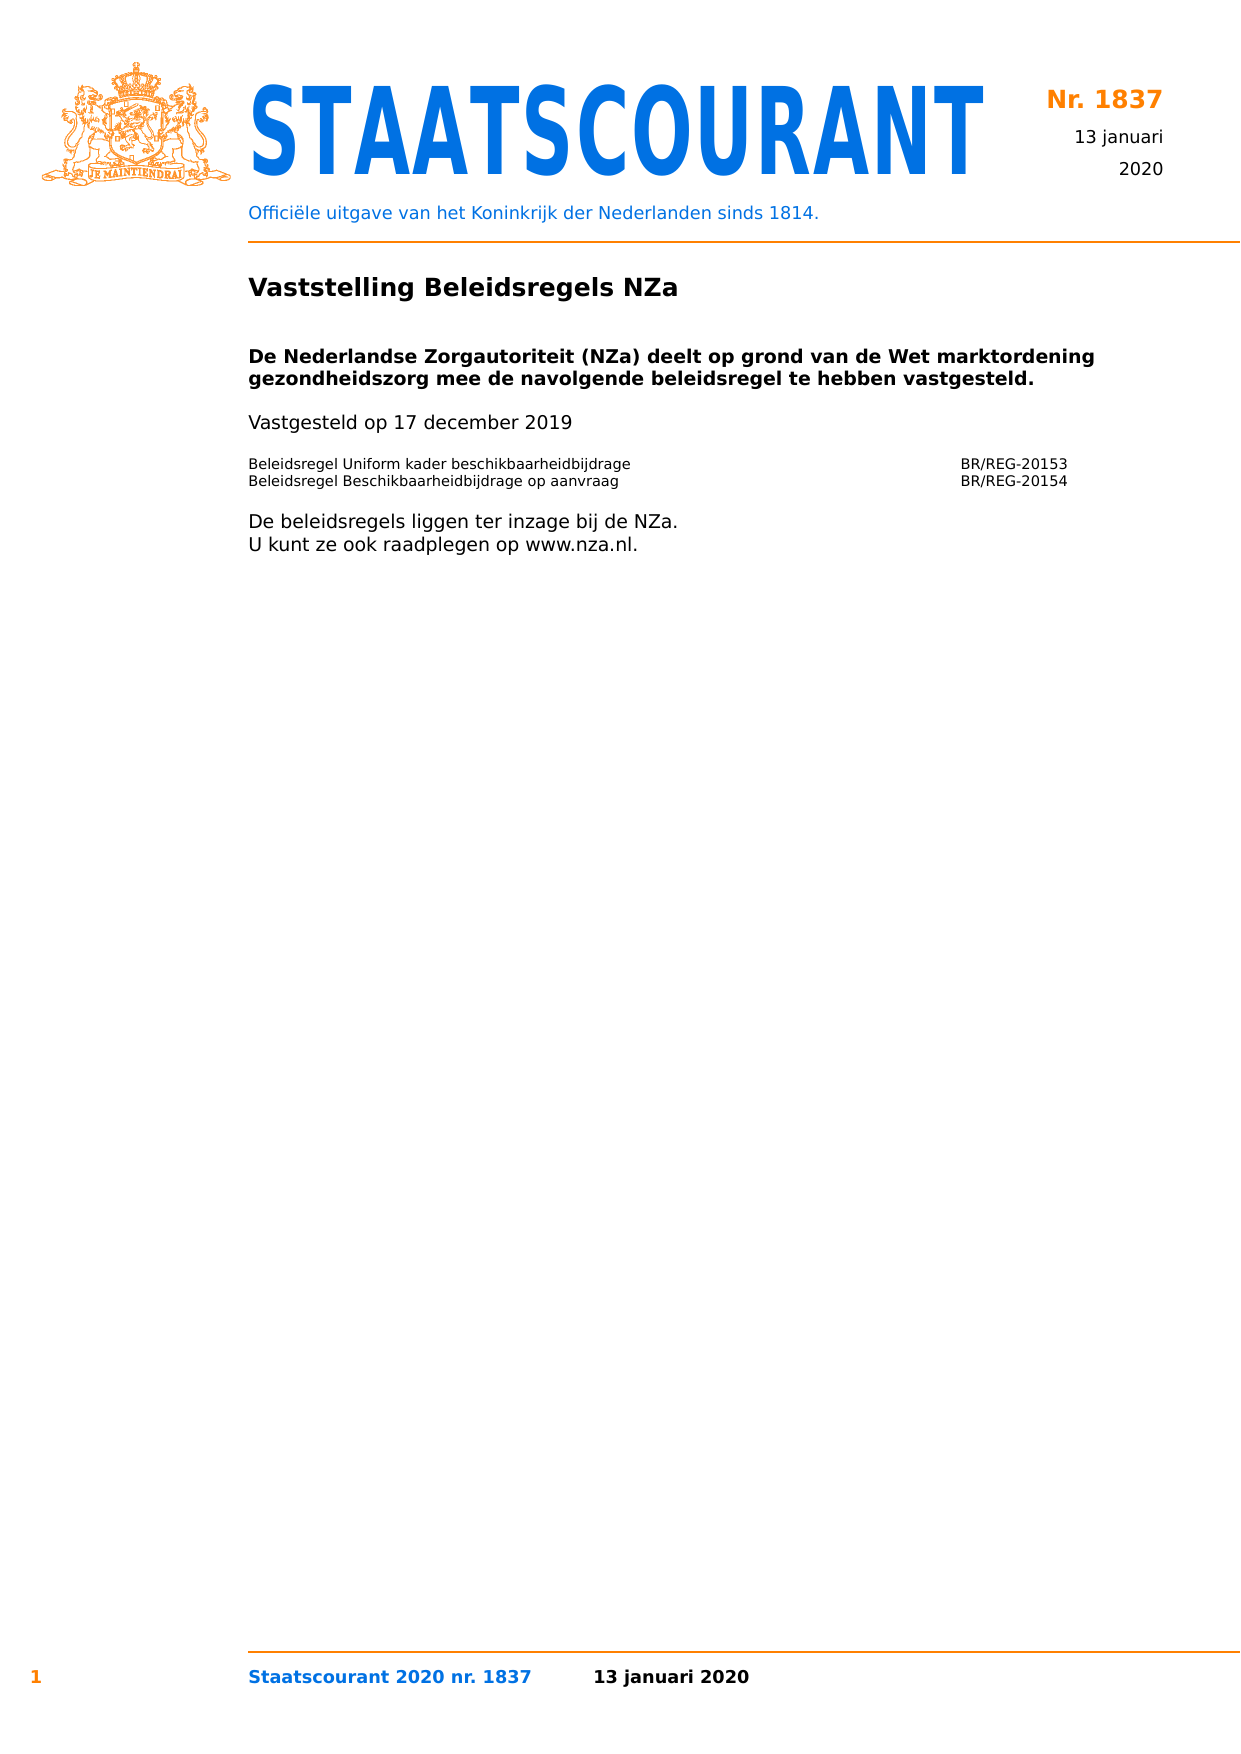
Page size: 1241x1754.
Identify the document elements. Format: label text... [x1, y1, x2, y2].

subtitle Vaststelling Beleidsregels NZa [248, 273, 1163, 302]
table_cell Beleidsregel Beschikbaarheidbijdrage op aanvraag [248, 473, 954, 489]
text De beleidsregels liggen ter inzage bij de NZa. [248, 511, 1163, 533]
text U kunt ze ook raadplegen op www.nza.nl. [248, 533, 1163, 555]
picture [41, 62, 231, 186]
table_header BR/REG-20153 [954, 456, 1163, 473]
table_cell 2020 [998, 153, 1240, 203]
table_header Beleidsregel Uniform kader beschikbaarheidbijdrage [248, 456, 954, 473]
table_header Nr. 1837 [998, 62, 1240, 121]
table_cell BR/REG-20154 [954, 473, 1163, 489]
table_cell 13 januari [998, 121, 1240, 153]
text De Nederlandse Zorgautoriteit (NZa) deelt op grond van de Wet marktordening gezondheidszorg mee de navolgende beleidsregel te hebben vastgesteld. [248, 346, 1163, 390]
text Vastgesteld op 17 december 2019 [248, 412, 1163, 434]
table_cell Officiële uitgave van het Koninkrijk der Nederlanden sinds 1814. [248, 203, 1240, 241]
table_header [25, 62, 248, 241]
table_header STAATSCOURANT [248, 62, 998, 203]
